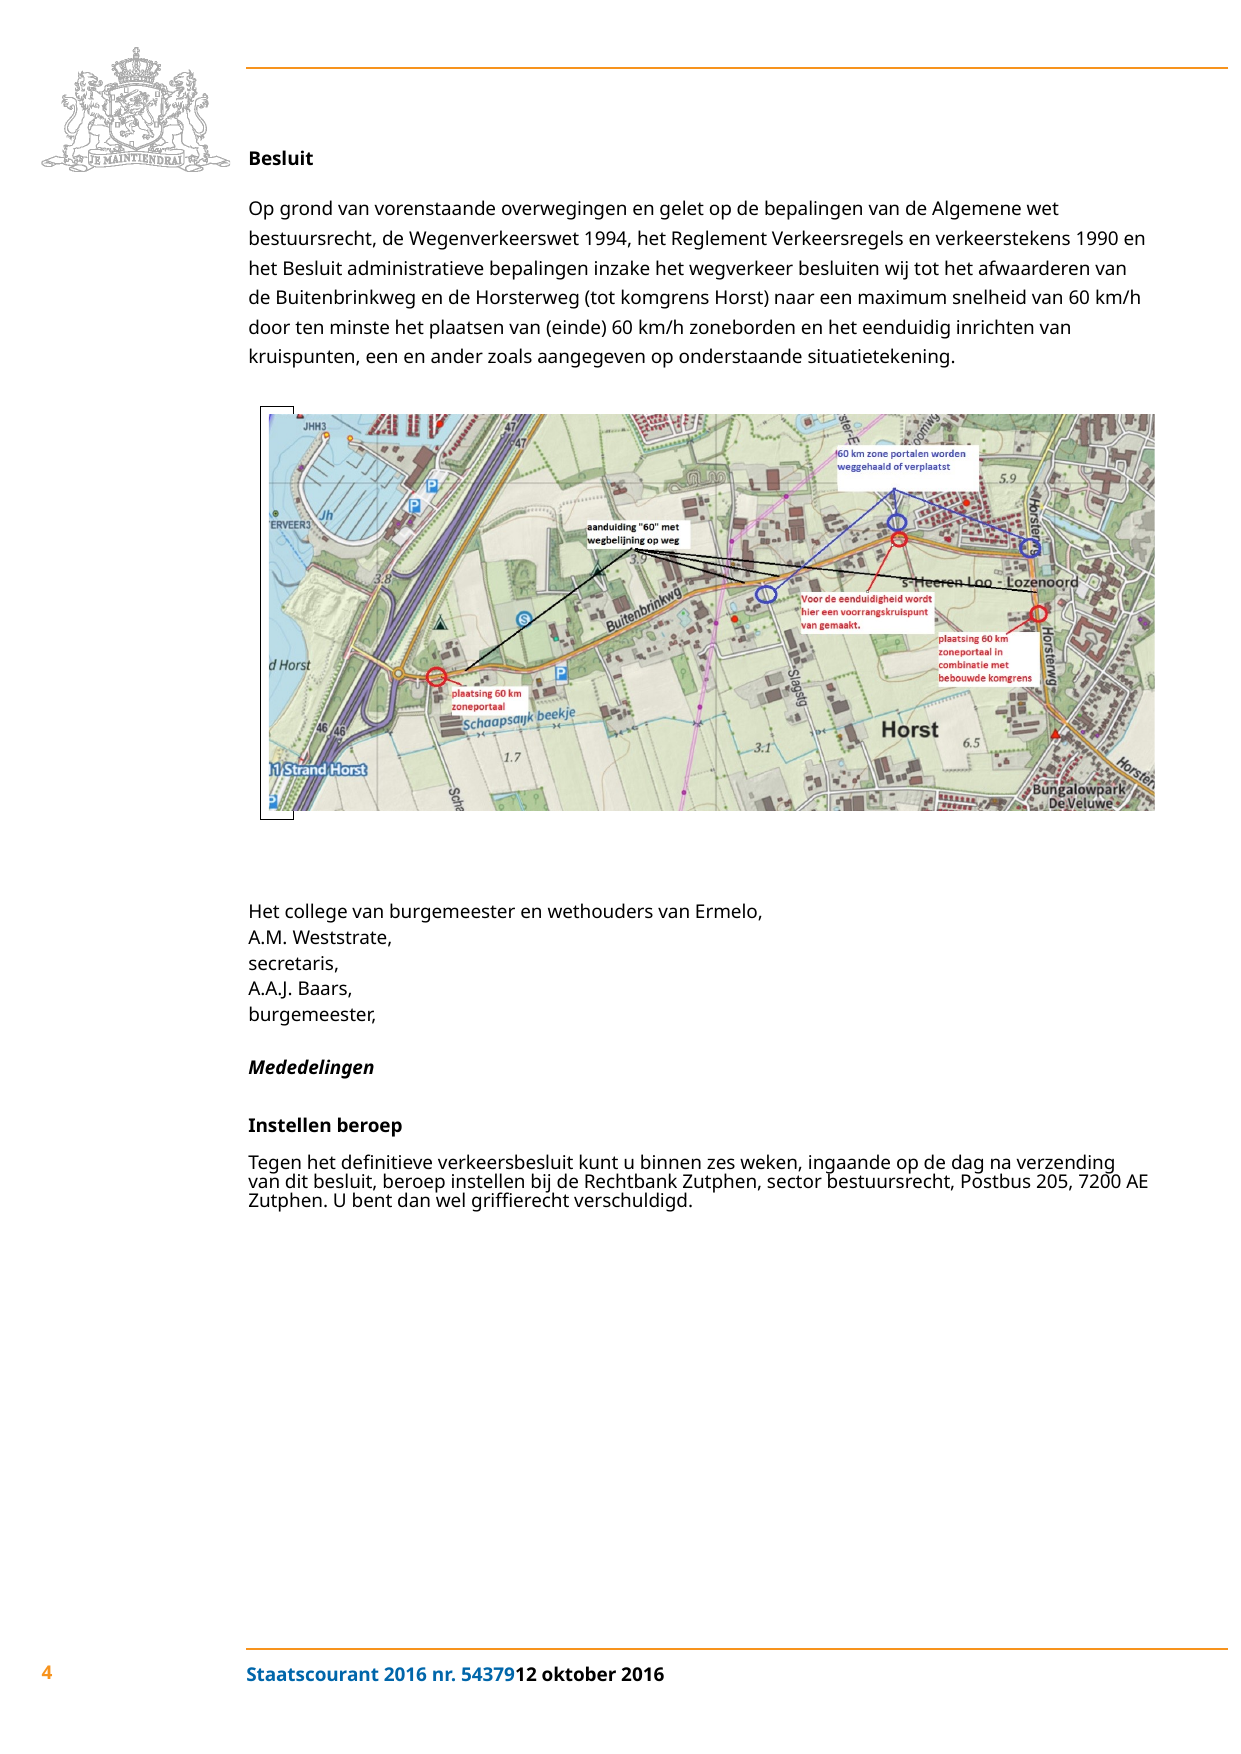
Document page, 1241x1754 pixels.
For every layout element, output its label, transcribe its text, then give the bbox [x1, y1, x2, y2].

text Tegen het definitieve verkeersbesluit kunt u binnen zes weken, ingaande op de dag na verzending van dit besluit, beroep instellen bij de Rechtbank Zutphen, sector bestuursrecht, Postbus 205, 7200 AE Zutphen. U bent dan wel griffierecht verschuldigd. [248, 1154, 1152, 1212]
picture [41, 47, 231, 172]
text secretaris, [248, 950, 1152, 975]
text Besluit [248, 145, 1152, 171]
picture [268, 414, 1155, 811]
text Op grond van vorenstaande overwegingen en gelet op de bepalingen van de Algemene wet bestuursrecht, de Wegenverkeerswet 1994, het Reglement Verkeersregels en verkeerstekens 1990 en het Besluit administratieve bepalingen inzake het wegverkeer besluiten wij tot het afwaarderen van de Buitenbrinkweg en de Horsterweg (tot komgrens Horst) naar een maximum snelheid van 60 km/h door ten minste het plaatsen van (einde) 60 km/h zoneborden en het eenduidig inrichten van kruispunten, een en ander zoals aangegeven op onderstaande situatietekening. [248, 196, 1152, 369]
text Het college van burgemeester en wethouders van Ermelo, [248, 898, 1152, 924]
text Mededelingen [248, 1054, 1152, 1080]
text burgemeester, [248, 1001, 1152, 1027]
text A.A.J. Baars, [248, 975, 1152, 1001]
text A.M. Weststrate, [248, 924, 1152, 950]
text Instellen beroep [248, 1117, 1152, 1136]
